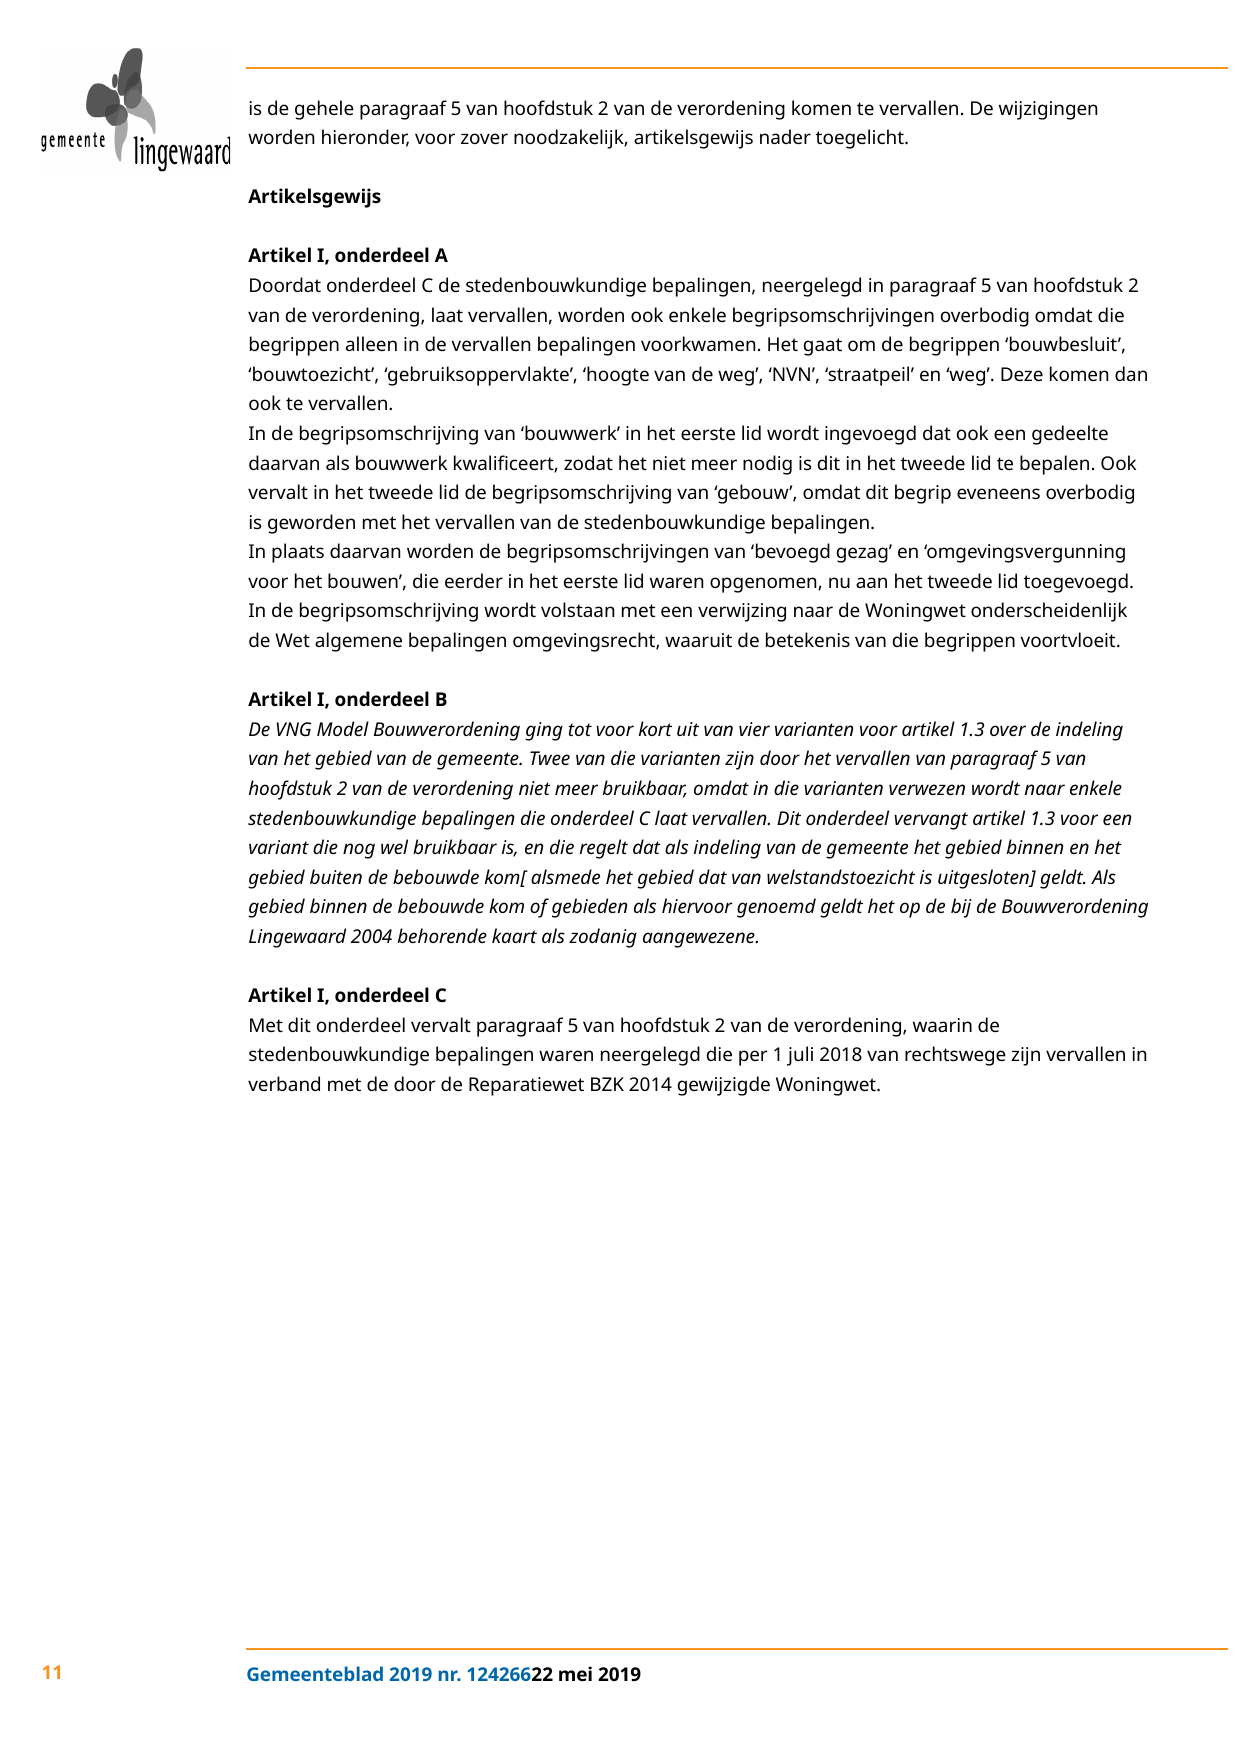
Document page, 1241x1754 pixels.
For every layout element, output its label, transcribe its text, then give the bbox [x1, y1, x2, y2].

text De VNG Model Bouwverordening ging tot voor kort uit van vier varianten voor artikel 1.3 over de indeling van het gebied van de gemeente. Twee van die varianten zijn door het vervallen van paragraaf 5 van hoofdstuk 2 van de verordening niet meer bruikbaar, omdat in die varianten verwezen wordt naar enkele stedenbouwkundige bepalingen die onderdeel C laat vervallen. Dit onderdeel vervangt artikel 1.3 voor een variant die nog wel bruikbaar is, en die regelt dat als indeling van de gemeente het gebied binnen en het gebied buiten de bebouwde kom[ alsmede het gebied dat van welstandstoezicht is uitgesloten] geldt. Als gebied binnen de bebouwde kom of gebieden als hiervoor genoemd geldt het op de bij de Bouwverordening Lingewaard 2004 behorende kaart als zodanig aangewezene. [248, 716, 1152, 949]
text Artikel I, onderdeel B [248, 686, 1152, 712]
text Met dit onderdeel vervalt paragraaf 5 van hoofdstuk 2 van de verordening, waarin de stedenbouwkundige bepalingen waren neergelegd die per 1 juli 2018 van rechtswege zijn vervallen in verband met de door de Reparatiewet BZK 2014 gewijzigde Woningwet. [248, 1012, 1152, 1097]
text Artikelsgewijs [248, 183, 1152, 209]
text Artikel I, onderdeel A [248, 243, 1152, 268]
text In de begripsomschrijving van ‘bouwwerk’ in het eerste lid wordt ingevoegd dat ook een gedeelte daarvan als bouwwerk kwalificeert, zodat het niet meer nodig is dit in het tweede lid te bepalen. Ook vervalt in het tweede lid de begripsomschrijving van ‘gebouw’, omdat dit begrip eveneens overbodig is geworden met het vervallen van de stedenbouwkundige bepalingen. [248, 420, 1152, 535]
text Artikel I, onderdeel C [248, 982, 1152, 1008]
text Doordat onderdeel C de stedenbouwkundige bepalingen, neergelegd in paragraaf 5 van hoofdstuk 2 van de verordening, laat vervallen, worden ook enkele begripsomschrijvingen overbodig omdat die begrippen alleen in de vervallen bepalingen voorkwamen. Het gaat om de begrippen ‘bouwbesluit’, ‘bouwtoezicht’, ‘gebruiksoppervlakte’, ‘hoogte van de weg’, ‘NVN’, ‘straatpeil’ en ‘weg’. Deze komen dan ook te vervallen. [248, 272, 1152, 416]
text is de gehele paragraaf 5 van hoofdstuk 2 van de verordening komen te vervallen. De wijzigingen worden hieronder, voor zover noodzakelijk, artikelsgewijs nader toegelicht. [248, 95, 1152, 150]
text In plaats daarvan worden de begripsomschrijvingen van ‘bevoegd gezag’ en ‘omgevingsvergunning voor het bouwen’, die eerder in het eerste lid waren opgenomen, nu aan het tweede lid toegevoegd. In de begripsomschrijving wordt volstaan met een verwijzing naar de Woningwet onderscheidenlijk de Wet algemene bepalingen omgevingsrecht, waaruit de betekenis van die begrippen voortvloeit. [248, 538, 1152, 653]
picture [41, 47, 231, 172]
